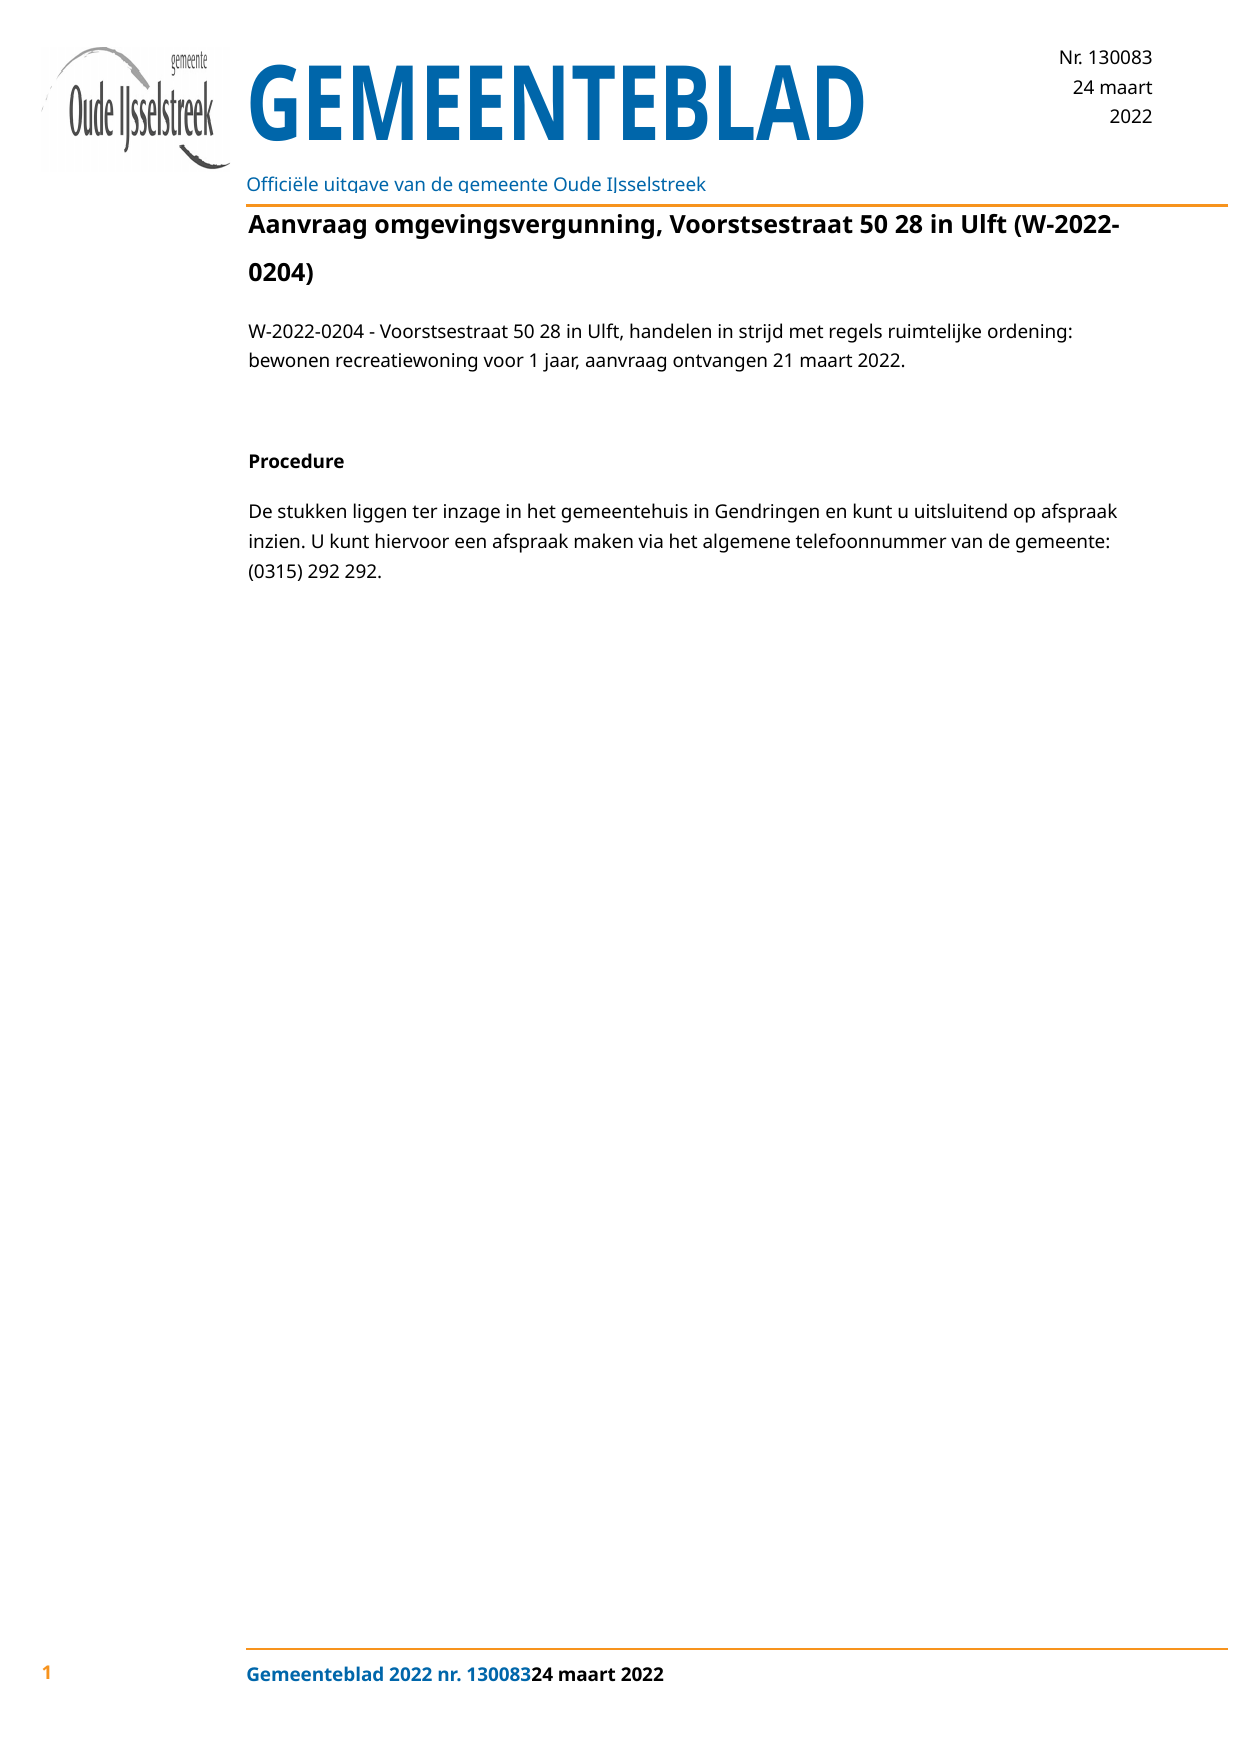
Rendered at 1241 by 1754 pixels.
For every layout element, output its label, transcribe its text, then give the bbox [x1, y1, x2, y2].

text W-2022-0204 - Voorstsestraat 50 28 in Ulft, handelen in strijd met regels ruimtelijke ordening: bewonen recreatiewoning voor 1 jaar, aanvraag ontvangen 21 maart 2022. [248, 318, 1152, 373]
picture [41, 47, 231, 172]
text De stukken liggen ter inzage in het gemeentehuis in Gendringen en kunt u uitsluitend op afspraak inzien. U kunt hiervoor een afspraak maken via het algemene telefoonnummer van de gemeente: (0315) 292 292. [248, 499, 1152, 584]
text Aanvraag omgevingsvergunning, Voorstsestraat 50 28 in Ulft (W-2022-0204) [248, 207, 1152, 288]
text Procedure [248, 448, 1152, 474]
